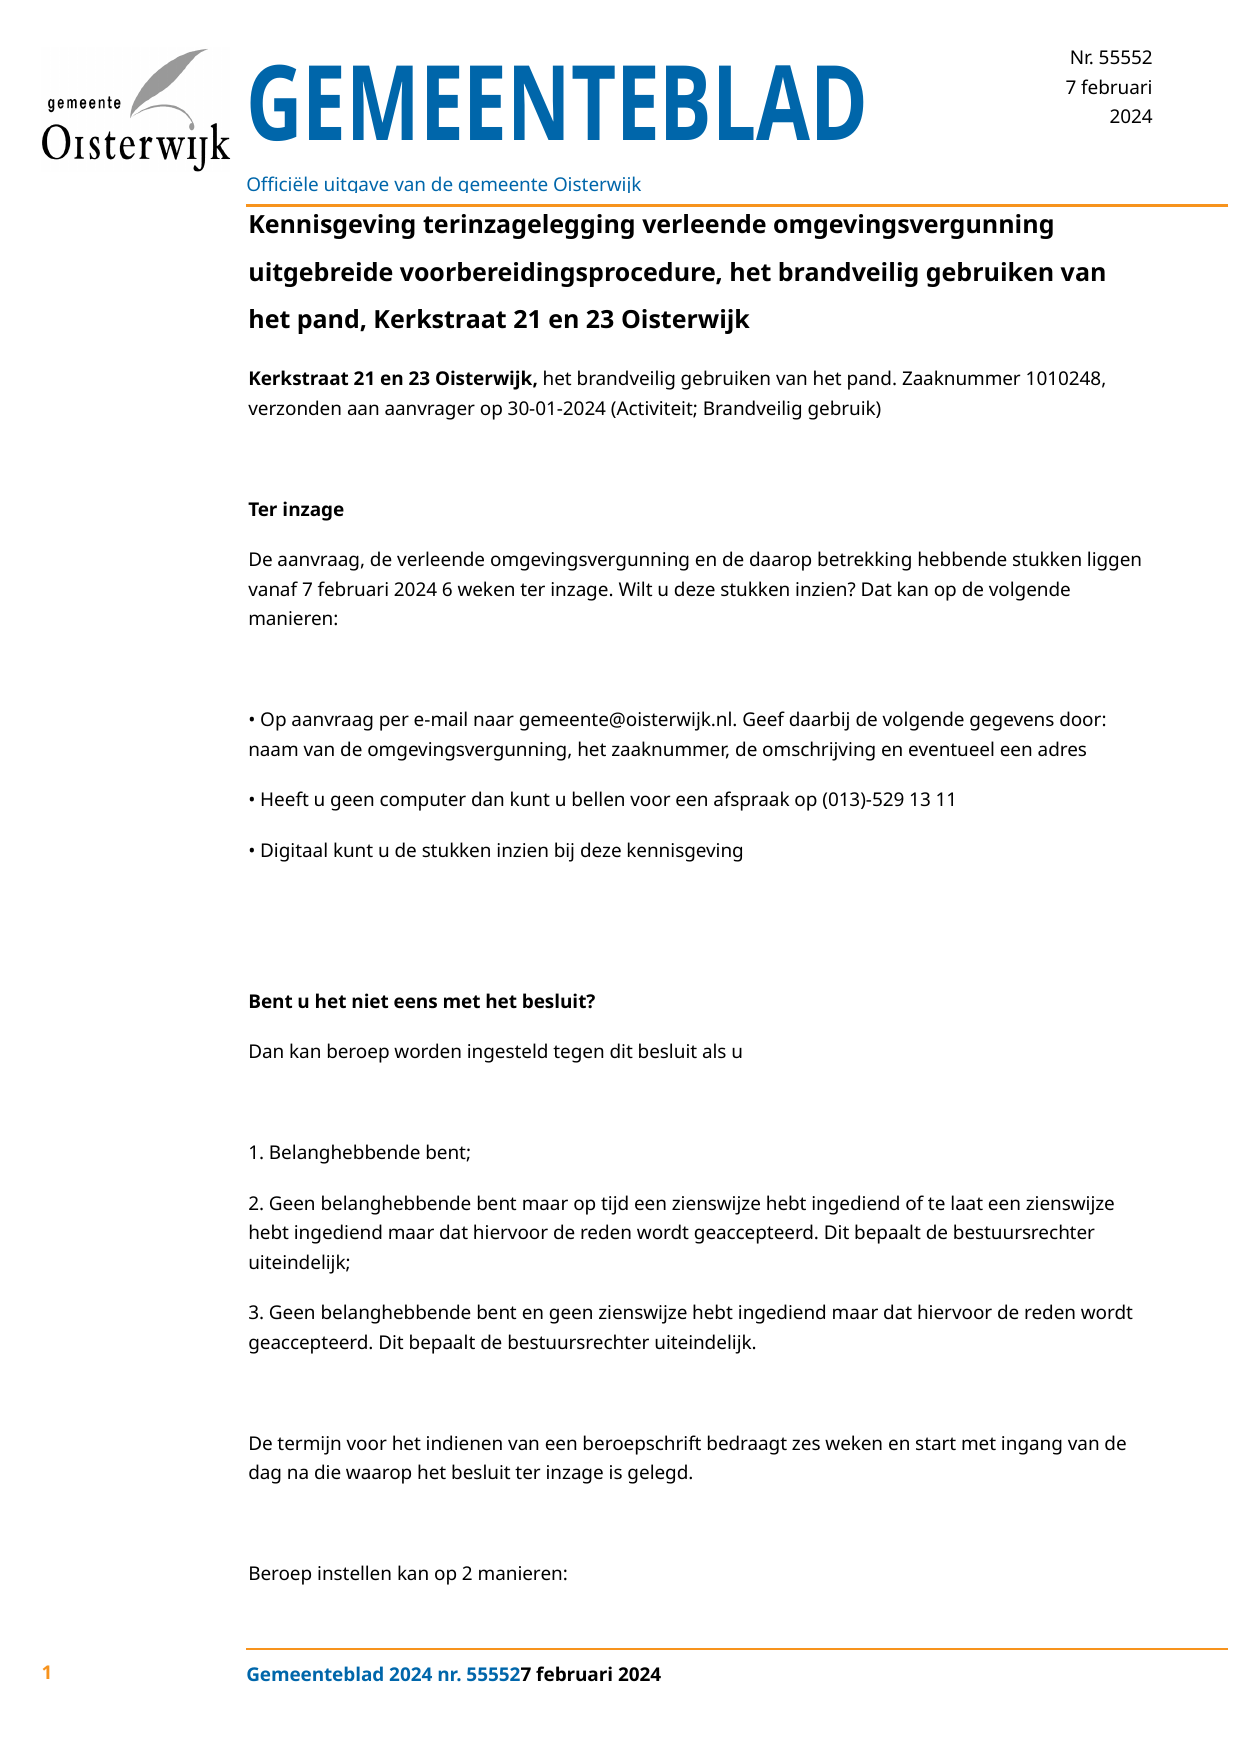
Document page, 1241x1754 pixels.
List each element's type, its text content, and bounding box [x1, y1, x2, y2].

text Kennisgeving terinzagelegging verleende omgevingsvergunning uitgebreide voorbereidingsprocedure, het brandveilig gebruiken van het pand, Kerkstraat 21 en 23 Oisterwijk [248, 207, 1152, 336]
text • Op aanvraag per e-mail naar gemeente@oisterwijk.nl. Geef daarbij de volgende gegevens door: naam van de omgevingsvergunning, het zaaknummer, de omschrijving en eventueel een adres [248, 706, 1152, 762]
text Bent u het niet eens met het besluit? [248, 988, 1152, 1014]
text De aanvraag, de verleende omgevingsvergunning en de daarop betrekking hebbende stukken liggen vanaf 7 februari 2024 6 weken ter inzage. Wilt u deze stukken inzien? Dat kan op de volgende manieren: [248, 546, 1152, 631]
picture [41, 47, 231, 172]
text Beroep instellen kan op 2 manieren: [248, 1560, 1152, 1586]
text 3. Geen belanghebbende bent en geen zienswijze hebt ingediend maar dat hiervoor de reden wordt geaccepteerd. Dit bepaalt de bestuursrechter uiteindelijk. [248, 1299, 1152, 1354]
text Kerkstraat 21 en 23 Oisterwijk, het brandveilig gebruiken van het pand. Zaaknummer 1010248, verzonden aan aanvrager op 30-01-2024 (Activiteit; Brandveilig gebruik) [248, 366, 1152, 421]
text • Heeft u geen computer dan kunt u bellen voor een afspraak op (013)-529 13 11 [248, 786, 1152, 812]
text Ter inzage [248, 496, 1152, 522]
text 1. Belanghebbende bent; [248, 1139, 1152, 1165]
text Dan kan beroep worden ingesteld tegen dit besluit als u [248, 1038, 1152, 1064]
text De termijn voor het indienen van een beroepschrift bedraagt zes weken en start met ingang van de dag na die waarop het besluit ter inzage is gelegd. [248, 1430, 1152, 1485]
text • Digitaal kunt u de stukken inzien bij deze kennisgeving [248, 837, 1152, 862]
text 2. Geen belanghebbende bent maar op tijd een zienswijze hebt ingediend of te laat een zienswijze hebt ingediend maar dat hiervoor de reden wordt geaccepteerd. Dit bepaalt de bestuursrechter uiteindelijk; [248, 1190, 1152, 1274]
